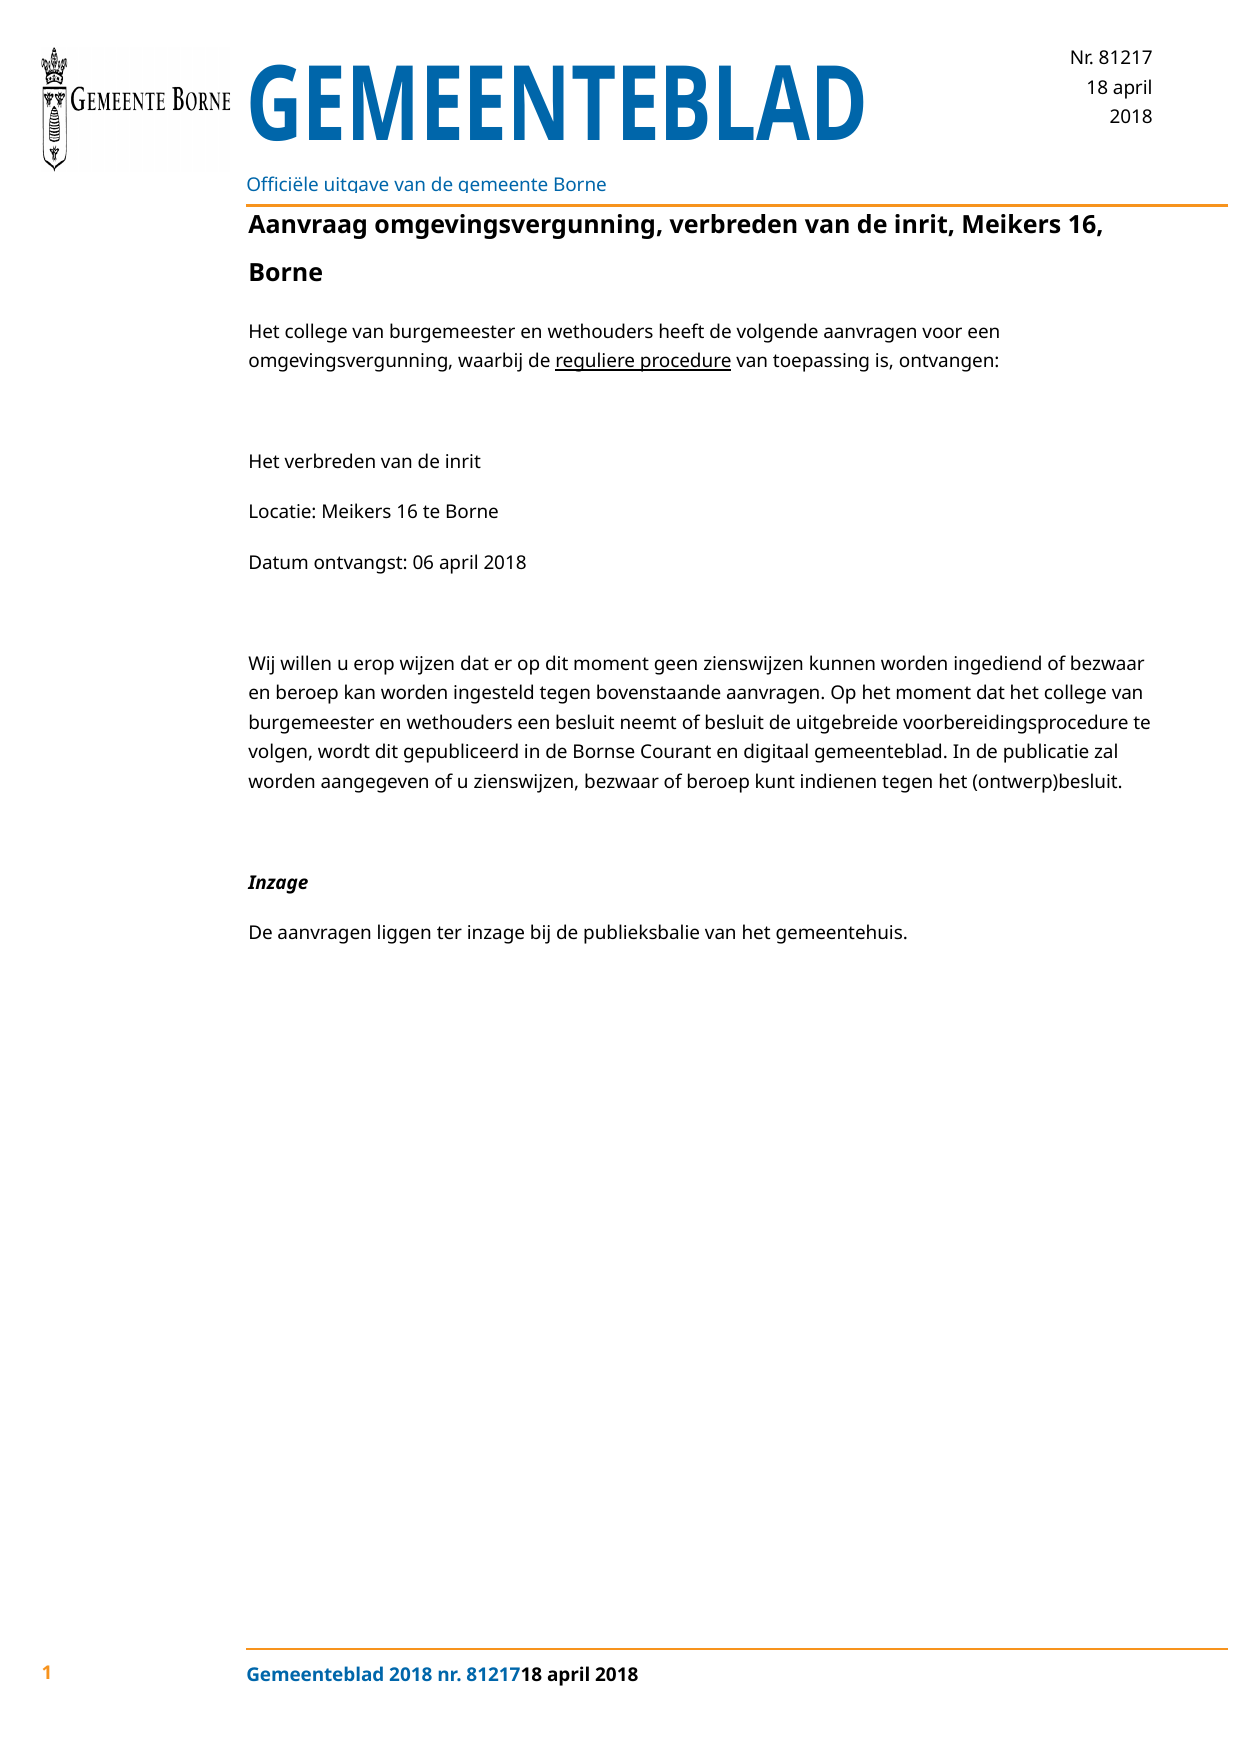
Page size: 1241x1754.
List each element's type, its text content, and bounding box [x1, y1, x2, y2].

text Het college van burgemeester en wethouders heeft de volgende aanvragen voor een omgevingsvergunning, waarbij de reguliere procedure van toepassing is, ontvangen: [248, 318, 1152, 373]
text Aanvraag omgevingsvergunning, verbreden van de inrit, Meikers 16, Borne [248, 207, 1152, 288]
text Het verbreden van de inrit [248, 448, 1152, 474]
text Datum ontvangst: 06 april 2018 [248, 549, 1152, 575]
text Wij willen u erop wijzen dat er op dit moment geen zienswijzen kunnen worden ingediend of bezwaar en beroep kan worden ingesteld tegen bovenstaande aanvragen. Op het moment dat het college van burgemeester en wethouders een besluit neemt of besluit de uitgebreide voorbereidingsprocedure te volgen, wordt dit gepubliceerd in de Bornse Courant en digitaal gemeenteblad. In de publicatie zal worden aangegeven of u zienswijzen, bezwaar of beroep kunt indienen tegen het (ontwerp)besluit. [248, 650, 1152, 794]
text Inzage [248, 869, 1152, 895]
picture [41, 47, 231, 172]
text De aanvragen liggen ter inzage bij de publieksbalie van het gemeentehuis. [248, 919, 1152, 945]
text Locatie: Meikers 16 te Borne [248, 499, 1152, 524]
